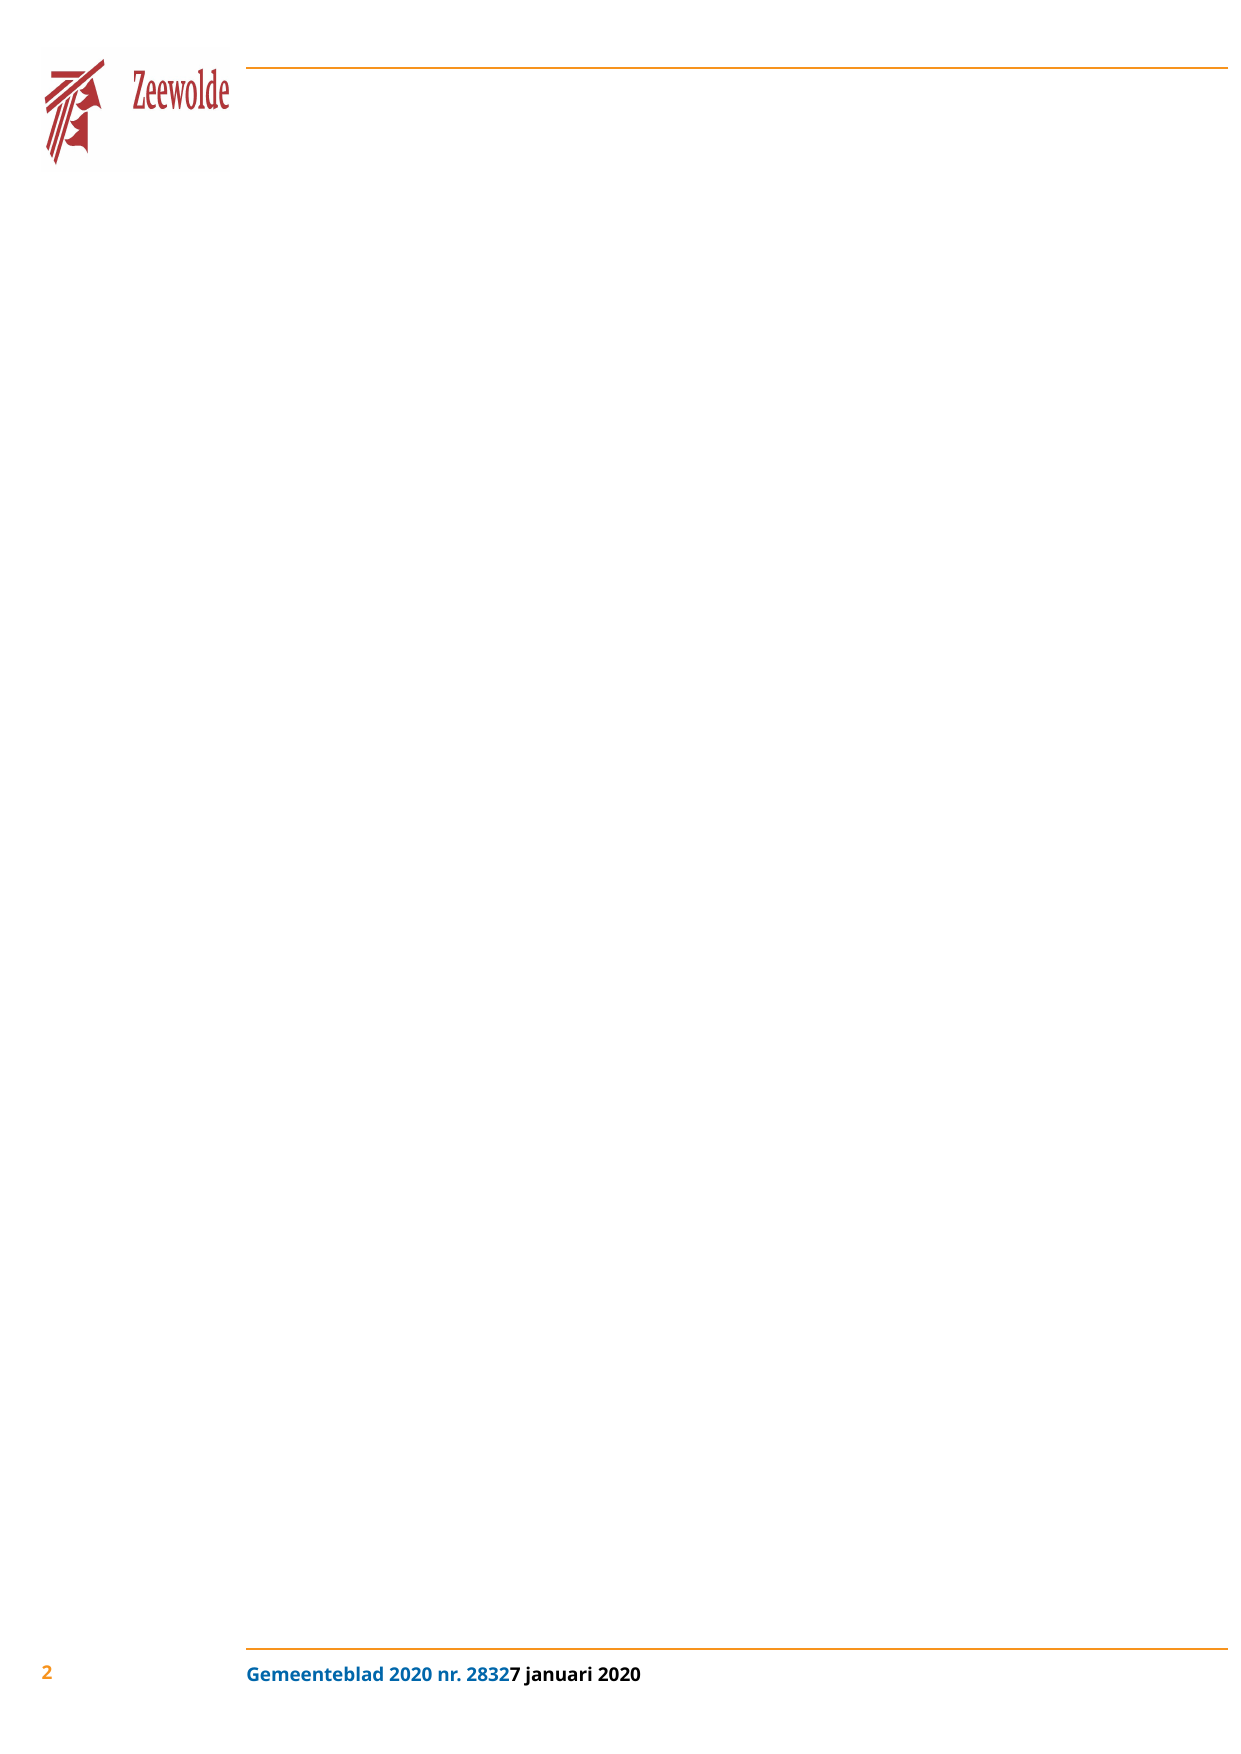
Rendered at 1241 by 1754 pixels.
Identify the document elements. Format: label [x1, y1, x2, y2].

picture [41, 47, 231, 172]
